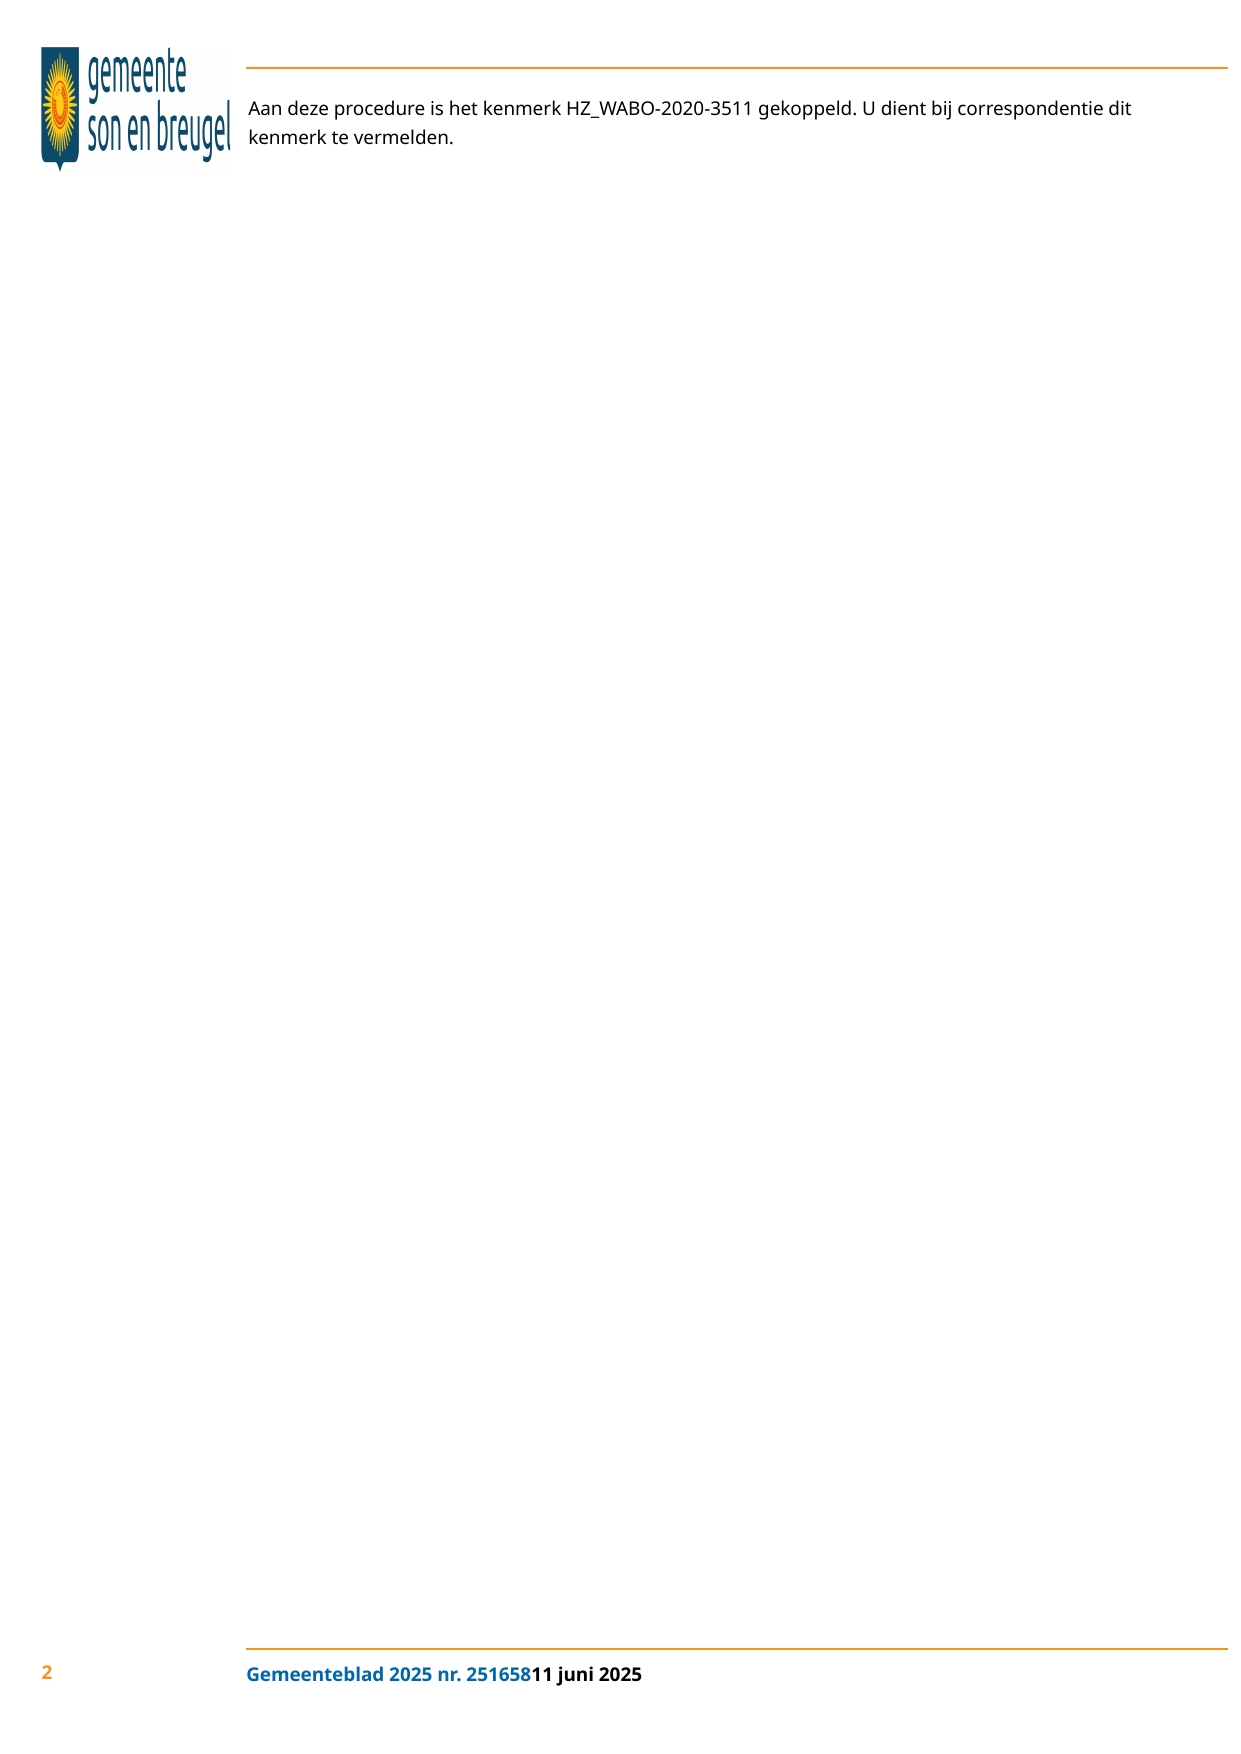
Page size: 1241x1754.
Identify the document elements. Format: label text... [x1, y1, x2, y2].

text Aan deze procedure is het kenmerk HZ_WABO-2020-3511 gekoppeld. U dient bij correspondentie dit kenmerk te vermelden. [248, 95, 1152, 150]
picture [41, 47, 231, 172]
